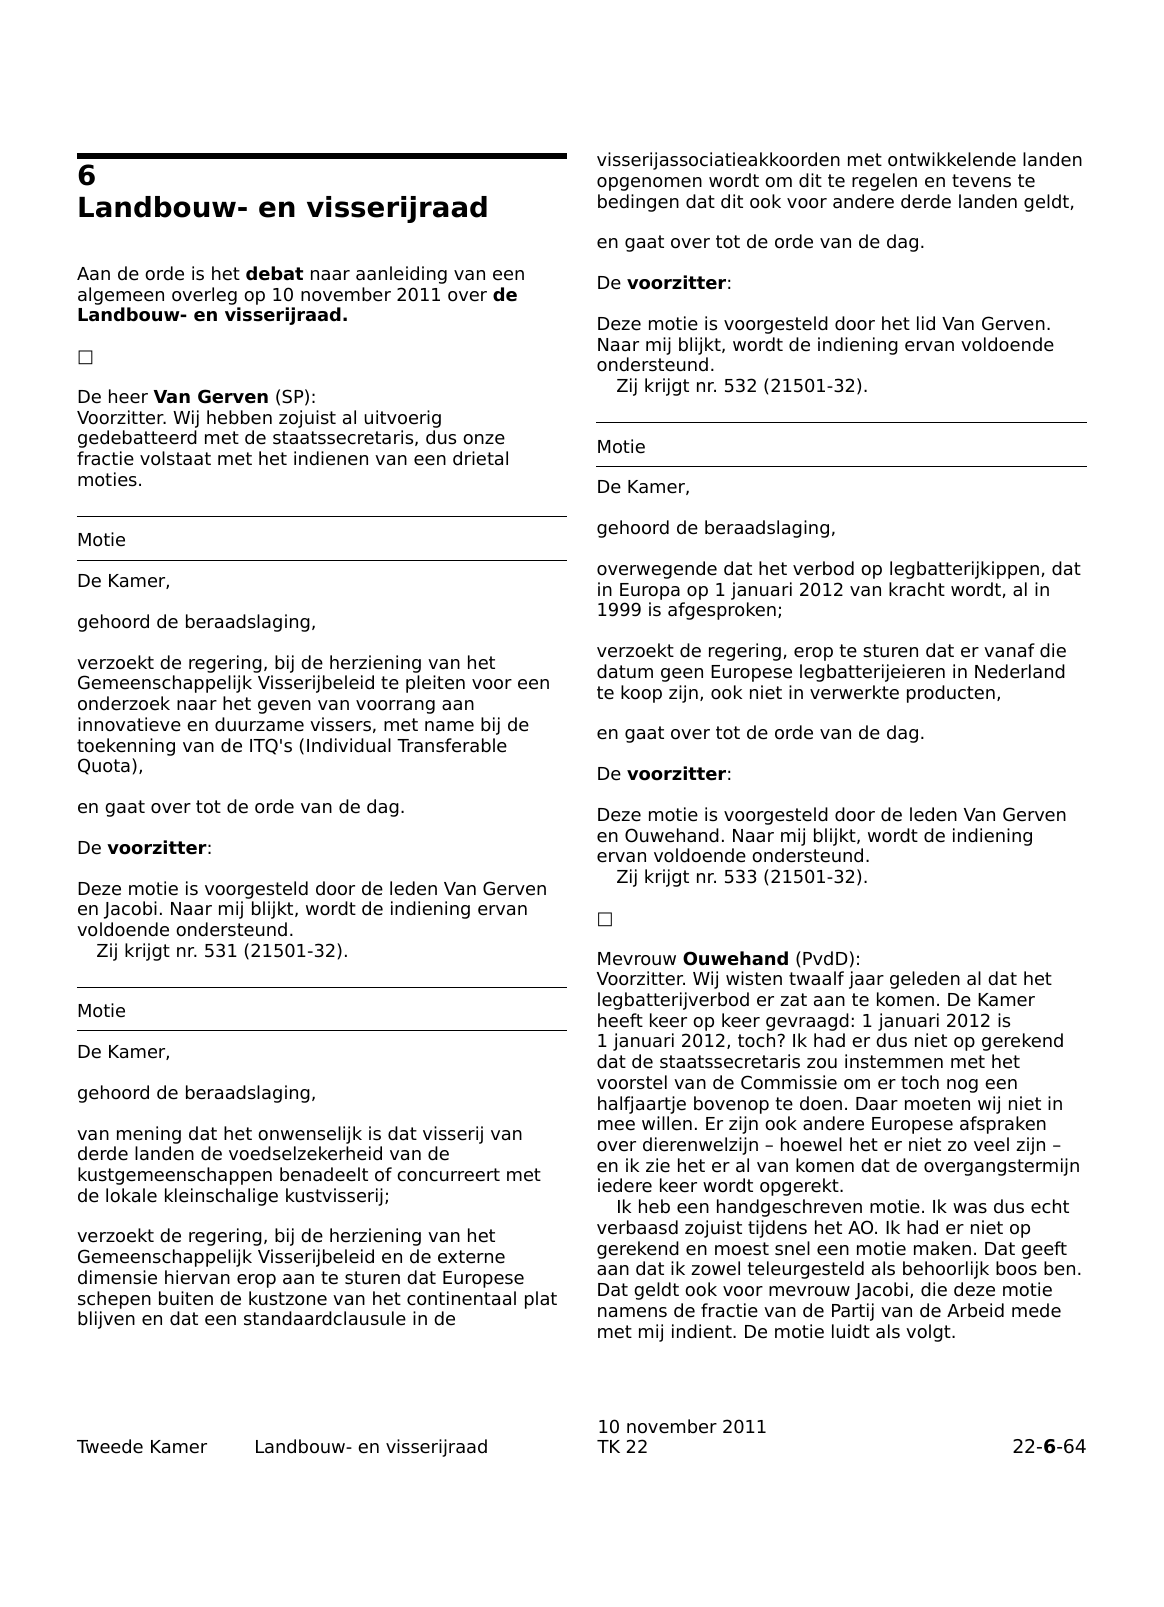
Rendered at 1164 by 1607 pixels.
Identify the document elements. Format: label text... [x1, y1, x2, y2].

text verzoekt de regering, bij de herziening van het Gemeenschappelijk Visserijbeleid en de externe dimensie hiervan erop aan te sturen dat Europese schepen buiten de kustzone van het continentaal plat blijven en dat een standaardclausule in de [77, 1226, 567, 1330]
text en gaat over tot de orde van de dag. [596, 723, 1087, 744]
text Ik heb een handgeschreven motie. Ik was dus echt verbaasd zojuist tijdens het AO. Ik had er niet op gerekend en moest snel een motie maken. Dat geeft aan dat ik zowel teleurgesteld als behoorlijk boos ben. Dat geldt ook voor mevrouw Jacobi, die deze motie namens de fractie van de Partij van de Arbeid mede met mij indient. De motie luidt als volgt. [596, 1197, 1087, 1342]
text verzoekt de regering, bij de herziening van het Gemeenschappelijk Visserijbeleid te pleiten voor een onderzoek naar het geven van voorrang aan innovatieve en duurzame vissers, met name bij de toekenning van de ITQ's (Individual Transferable Quota), [77, 652, 567, 777]
text Deze motie is voorgesteld door het lid Van Gerven. Naar mij blijkt, wordt de indiening ervan voldoende ondersteund. [596, 314, 1087, 376]
text □ [596, 908, 1087, 928]
text gehoord de beraadslaging, [77, 612, 567, 632]
text gehoord de beraadslaging, [596, 518, 1087, 539]
text De voorzitter: [77, 838, 567, 858]
text Aan de orde is het debat naar aanleiding van een algemeen overleg op 10 november 2011 over de Landbouw- en visserijraad. [77, 264, 567, 326]
text De heer Van Gerven (SP): [77, 387, 567, 407]
text overwegende dat het verbod op legbatterijkippen, dat in Europa op 1 januari 2012 van kracht wordt, al in 1999 is afgesproken; [596, 559, 1087, 621]
text Motie [77, 530, 567, 551]
text Zij krijgt nr. 533 (21501-32). [596, 867, 1087, 888]
text verzoekt de regering, erop te sturen dat er vanaf die datum geen Europese legbatterijeieren in Nederland te koop zijn, ook niet in verwerkte producten, [596, 641, 1087, 703]
text Motie [77, 1001, 567, 1022]
text Mevrouw Ouwehand (PvdD): [596, 948, 1087, 969]
text gehoord de beraadslaging, [77, 1083, 567, 1103]
text visserijassociatieakkoorden met ontwikkelende landen opgenomen wordt om dit te regelen en tevens te bedingen dat dit ook voor andere derde landen geldt, [596, 150, 1087, 212]
text De voorzitter: [596, 273, 1087, 294]
text en gaat over tot de orde van de dag. [77, 797, 567, 818]
text De voorzitter: [596, 764, 1087, 785]
title 6 Landbouw- en visserijraad [77, 159, 567, 224]
text □ [77, 346, 567, 367]
text Zij krijgt nr. 531 (21501-32). [77, 941, 567, 961]
text Voorzitter. Wij wisten twaalf jaar geleden al dat het legbatterijverbod er zat aan te komen. De Kamer heeft keer op keer gevraagd: 1 januari 2012 is 1 januari 2012, toch? Ik had er dus niet op gerekend dat de staatssecretaris zou instemmen met het voorstel van de Commissie om er toch nog een halfjaartje bovenop te doen. Daar moeten wij niet in mee willen. Er zijn ook andere Europese afspraken over dierenwelzijn – hoewel het er niet zo veel zijn – en ik zie het er al van komen dat de overgangstermijn iedere keer wordt opgerekt. [596, 969, 1087, 1197]
text De Kamer, [596, 477, 1087, 498]
text De Kamer, [77, 1042, 567, 1063]
text van mening dat het onwenselijk is dat visserij van derde landen de voedselzekerheid van de kustgemeenschappen benadeelt of concurreert met de lokale kleinschalige kustvisserij; [77, 1123, 567, 1206]
text en gaat over tot de orde van de dag. [596, 232, 1087, 253]
text Motie [596, 437, 1087, 457]
text Voorzitter. Wij hebben zojuist al uitvoerig gedebatteerd met de staatssecretaris, dus onze fractie volstaat met het indienen van een drietal moties. [77, 407, 567, 490]
text Zij krijgt nr. 532 (21501-32). [596, 376, 1087, 397]
text Deze motie is voorgesteld door de leden Van Gerven en Ouwehand. Naar mij blijkt, wordt de indiening ervan voldoende ondersteund. [596, 805, 1087, 867]
text Deze motie is voorgesteld door de leden Van Gerven en Jacobi. Naar mij blijkt, wordt de indiening ervan voldoende ondersteund. [77, 878, 567, 941]
text De Kamer, [77, 571, 567, 592]
